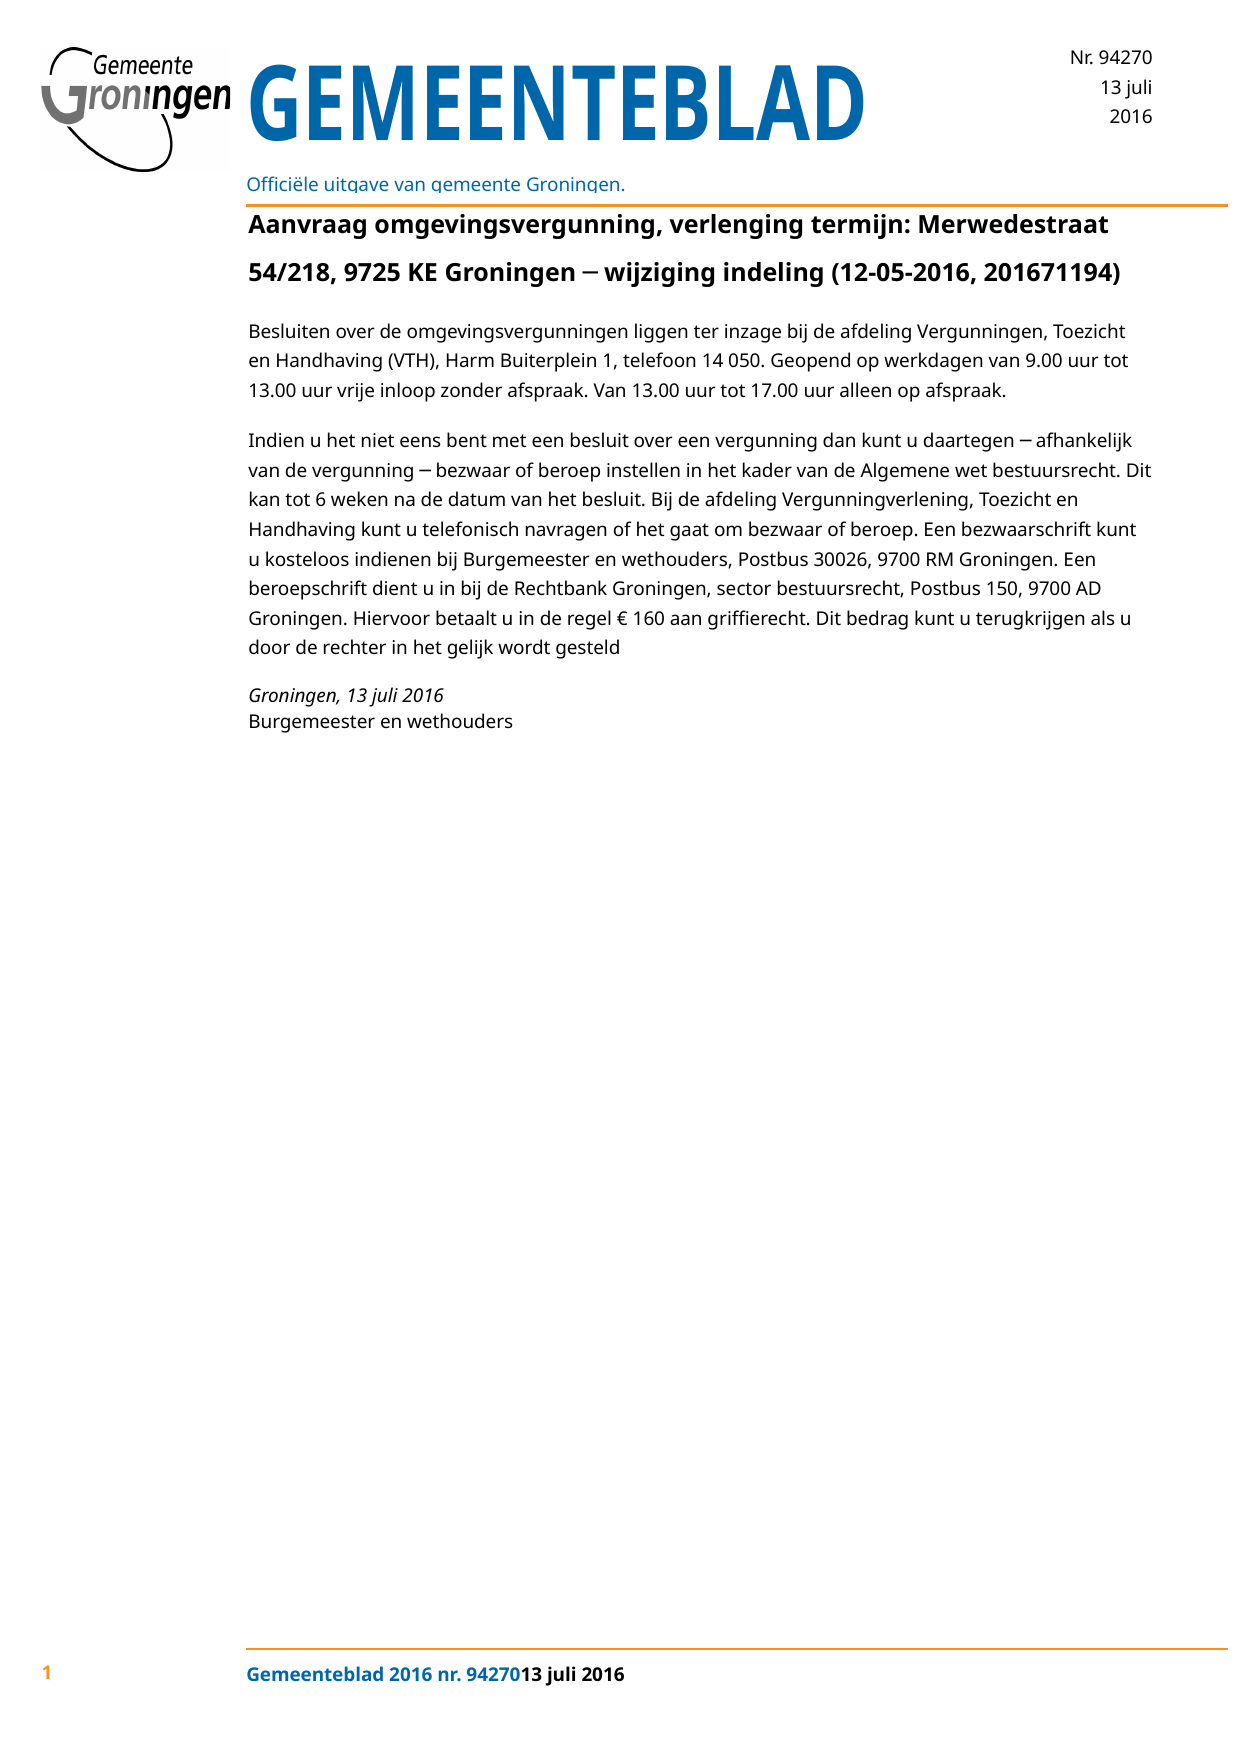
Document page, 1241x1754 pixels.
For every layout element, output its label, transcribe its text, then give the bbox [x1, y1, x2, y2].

text Groningen, 13 juli 2016 [248, 682, 1152, 708]
picture [41, 47, 231, 172]
text Indien u het niet eens bent met een besluit over een vergunning dan kunt u daartegen ─ afhankelijk van de vergunning ─ bezwaar of beroep instellen in het kader van de Algemene wet bestuursrecht. Dit kan tot 6 weken na de datum van het besluit. Bij de afdeling Vergunningverlening, Toezicht en Handhaving kunt u telefonisch navragen of het gaat om bezwaar of beroep. Een bezwaarschrift kunt u kosteloos indienen bij Burgemeester en wethouders, Postbus 30026, 9700 RM Groningen. Een beroepschrift dient u in bij de Rechtbank Groningen, sector bestuursrecht, Postbus 150, 9700 AD Groningen. Hiervoor betaalt u in de regel € 160 aan griffierecht. Dit bedrag kunt u terugkrijgen als u door de rechter in het gelijk wordt gesteld [248, 427, 1152, 660]
text Besluiten over de omgevingsvergunningen liggen ter inzage bij de afdeling Vergunningen, Toezicht en Handhaving (VTH), Harm Buiterplein 1, telefoon 14 050. Geopend op werkdagen van 9.00 uur tot 13.00 uur vrije inloop zonder afspraak. Van 13.00 uur tot 17.00 uur alleen op afspraak. [248, 318, 1152, 403]
text Aanvraag omgevingsvergunning, verlenging termijn: Merwedestraat 54/218, 9725 KE Groningen ─ wijziging indeling (12-05-2016, 201671194) [248, 207, 1152, 288]
text Burgemeester en wethouders [248, 708, 1152, 734]
